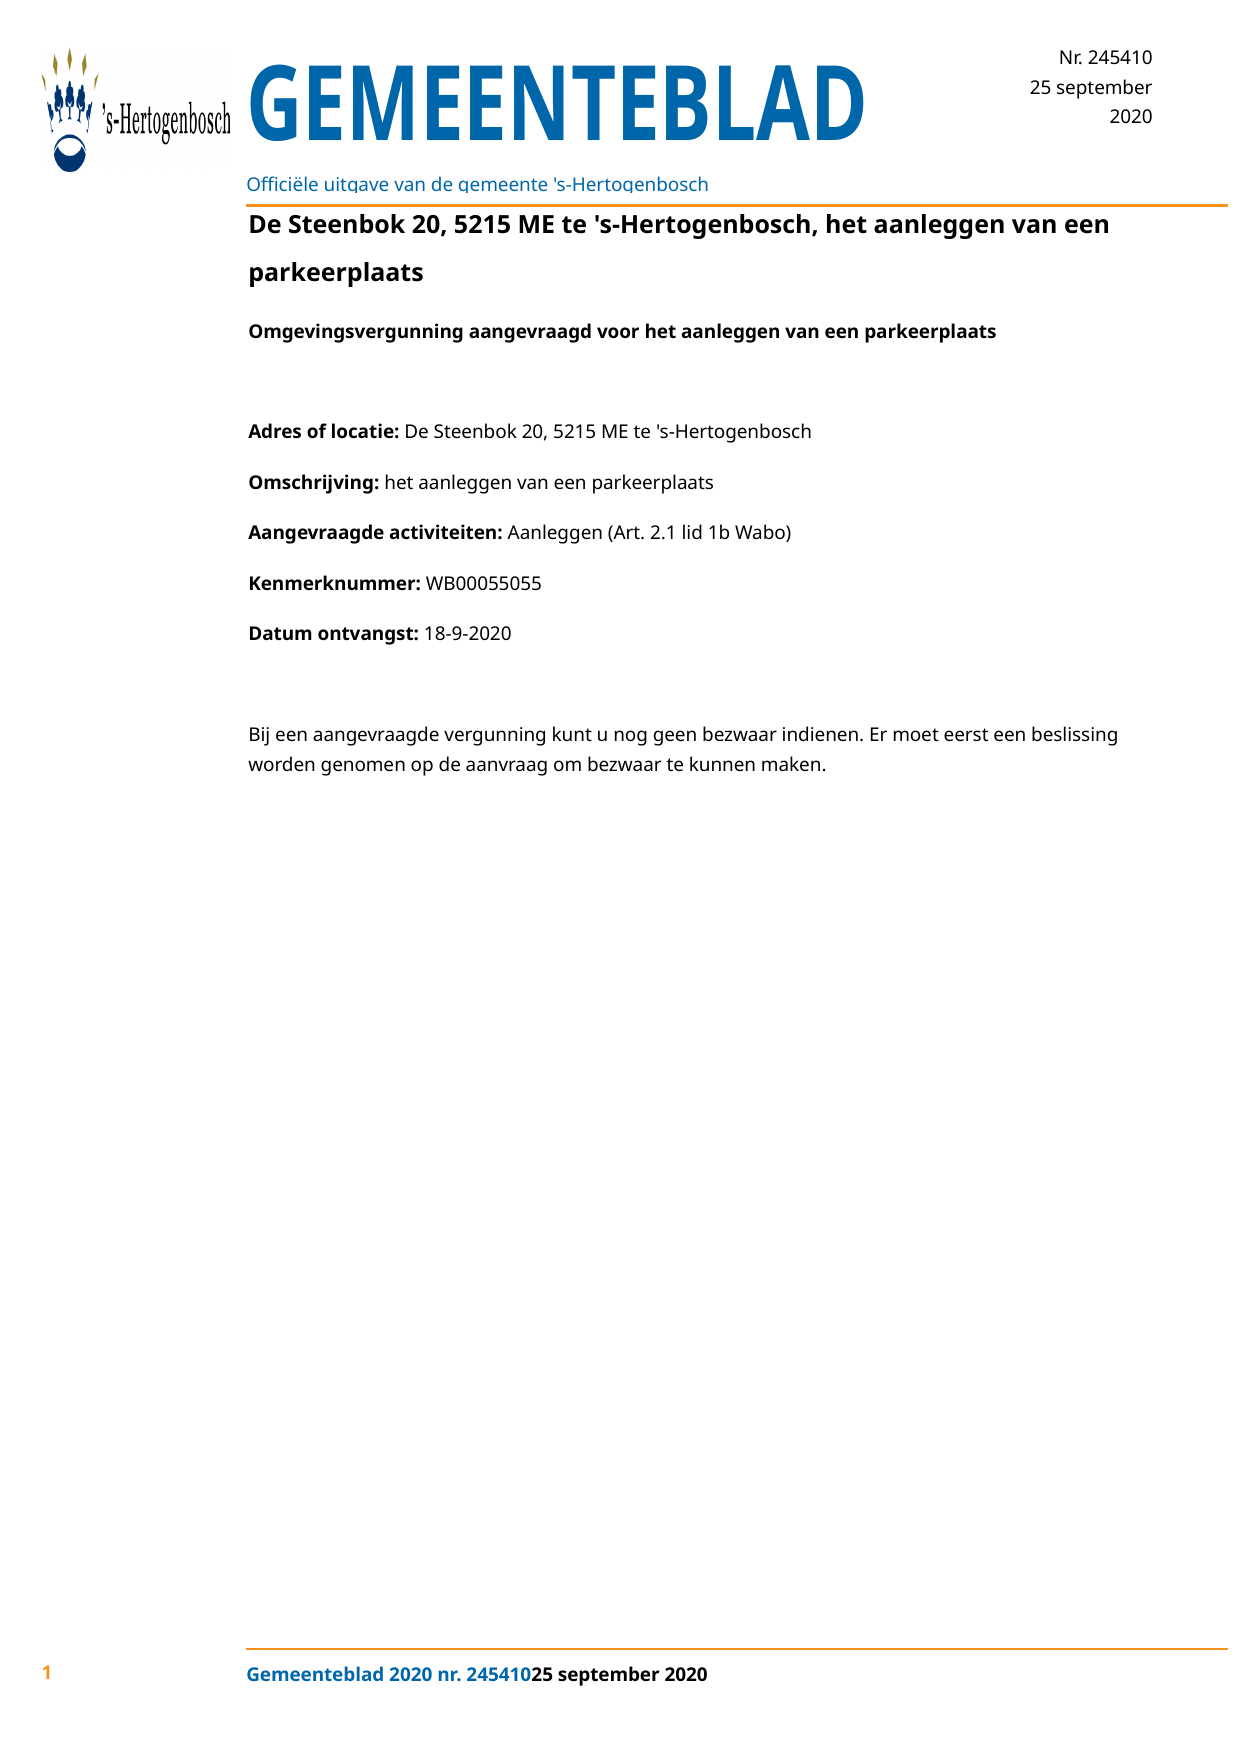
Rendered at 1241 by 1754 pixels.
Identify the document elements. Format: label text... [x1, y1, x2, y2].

text De Steenbok 20, 5215 ME te 's-Hertogenbosch, het aanleggen van een parkeerplaats [248, 207, 1152, 288]
text Omschrijving: het aanleggen van een parkeerplaats [248, 469, 1152, 495]
text Adres of locatie: De Steenbok 20, 5215 ME te 's-Hertogenbosch [248, 419, 1152, 444]
text Aangevraagde activiteiten: Aanleggen (Art. 2.1 lid 1b Wabo) [248, 519, 1152, 545]
text Datum ontvangst: 18-9-2020 [248, 620, 1152, 646]
picture [41, 47, 231, 172]
text Bij een aangevraagde vergunning kunt u nog geen bezwaar indienen. Er moet eerst een beslissing worden genomen op de aanvraag om bezwaar te kunnen maken. [248, 721, 1152, 777]
text Kenmerknummer: WB00055055 [248, 570, 1152, 596]
text Omgevingsvergunning aangevraagd voor het aanleggen van een parkeerplaats [248, 318, 1152, 344]
